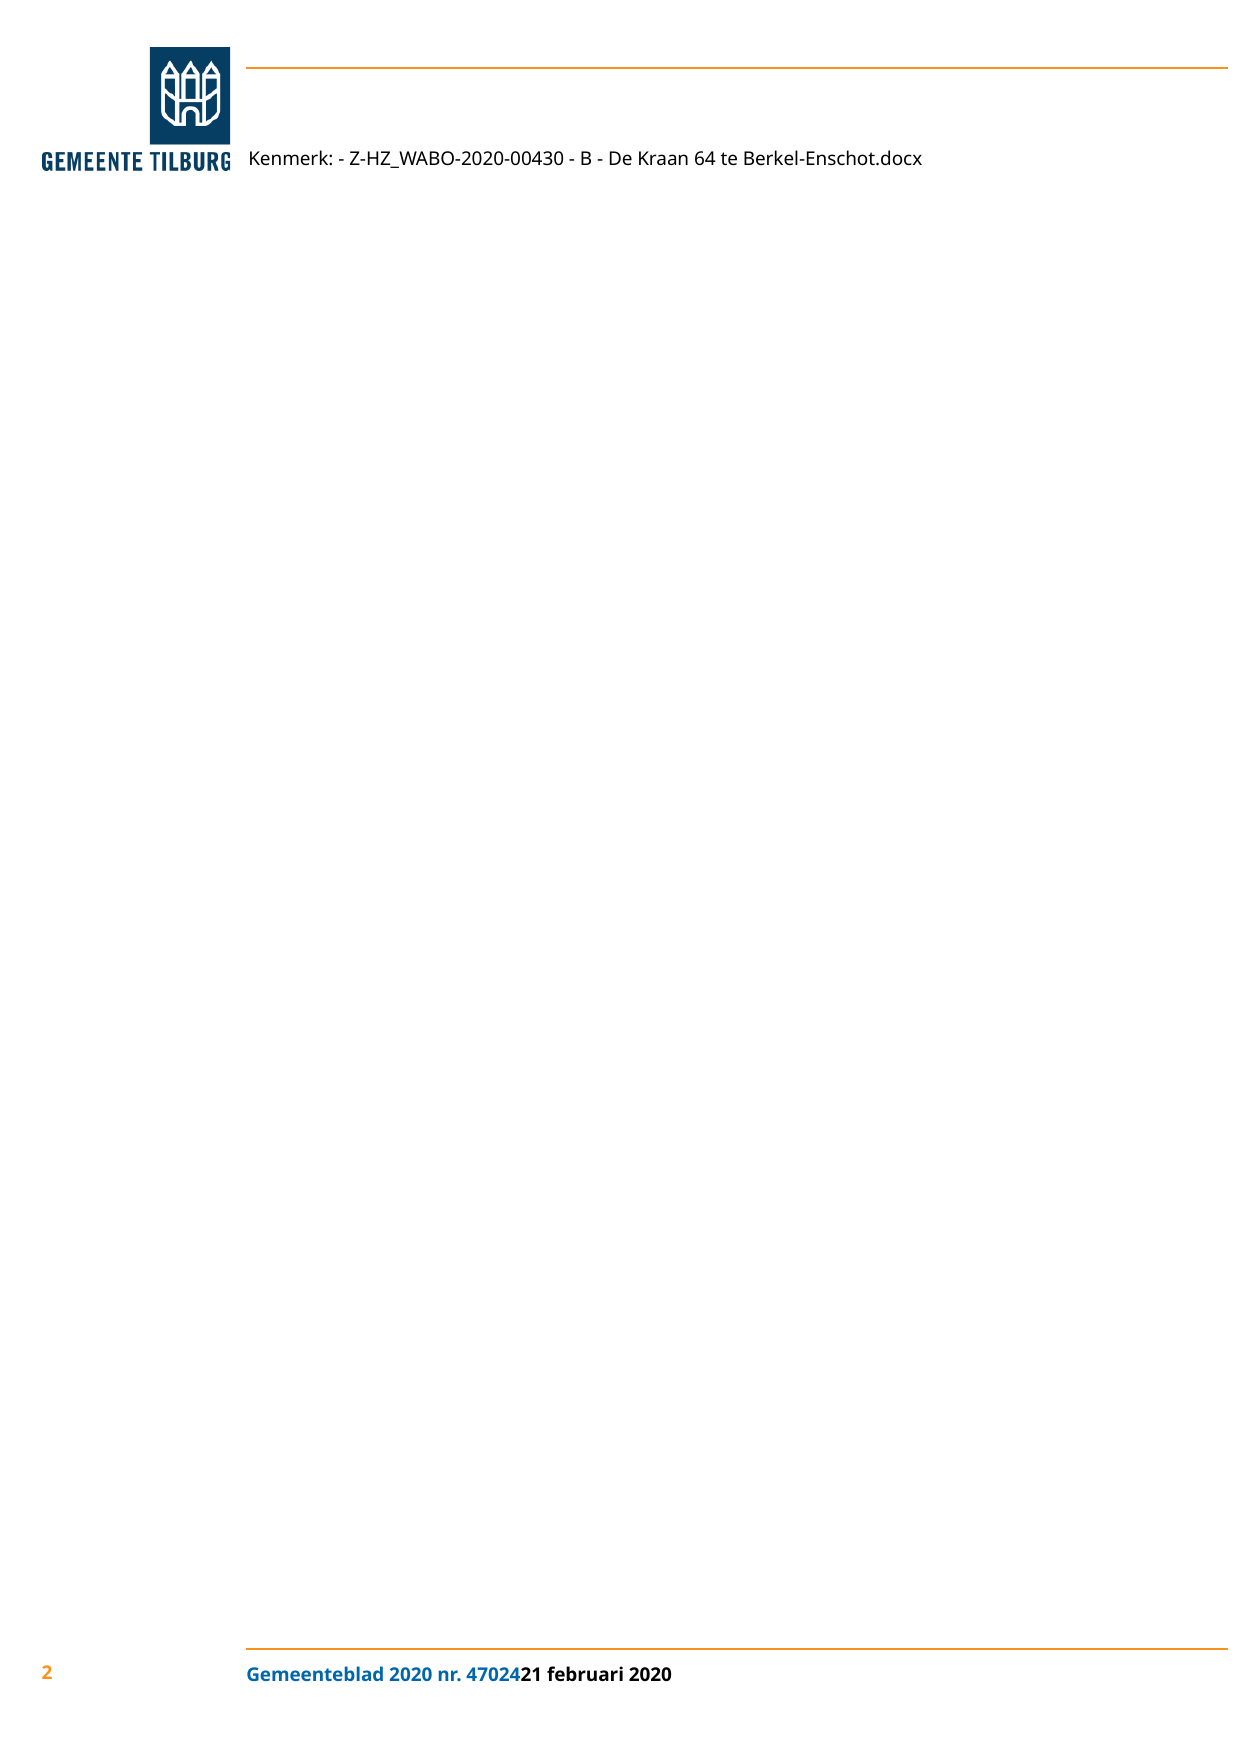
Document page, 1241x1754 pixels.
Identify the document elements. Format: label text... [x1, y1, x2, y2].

text Kenmerk: - Z-HZ_WABO-2020-00430 - B - De Kraan 64 te Berkel-Enschot.docx [248, 145, 1152, 171]
picture [41, 47, 231, 172]
